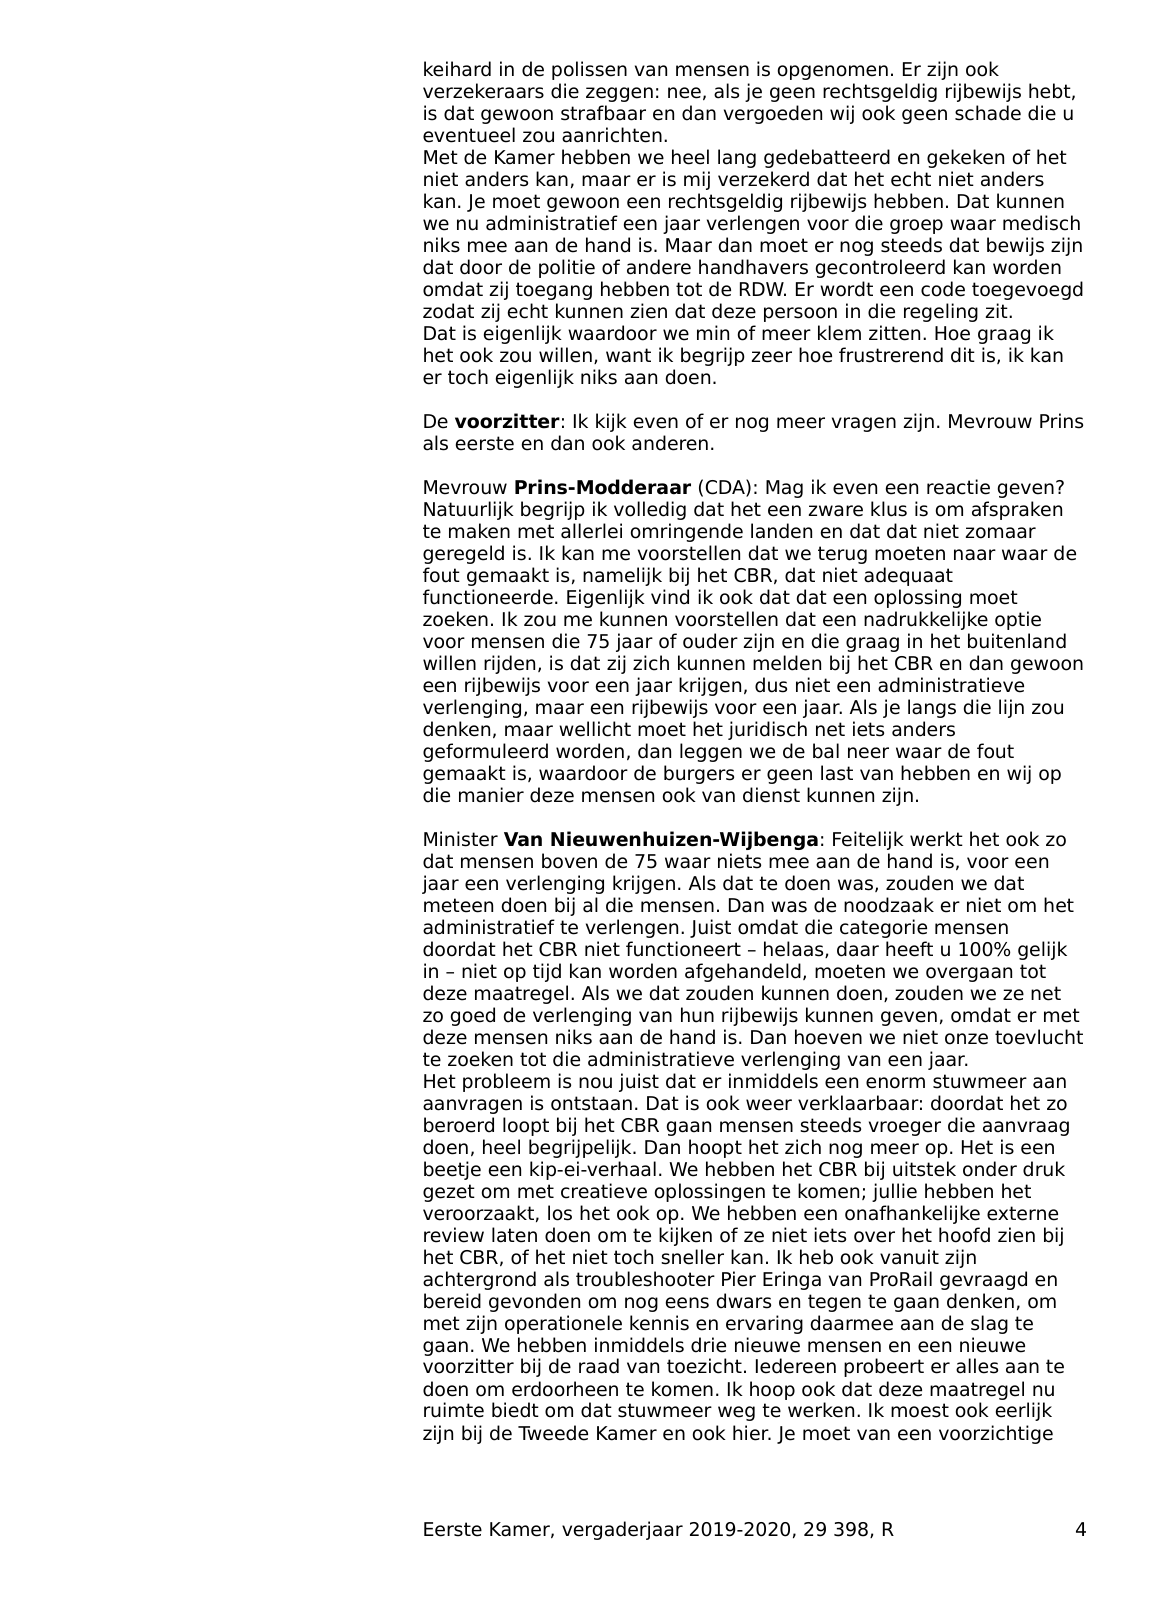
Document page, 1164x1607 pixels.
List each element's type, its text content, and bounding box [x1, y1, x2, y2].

text Mevrouw Prins-Modderaar (CDA): Mag ik even een reactie geven? Natuurlijk begrijp ik volledig dat het een zware klus is om afspraken te maken met allerlei omringende landen en dat dat niet zomaar geregeld is. Ik kan me voorstellen dat we terug moeten naar waar de fout gemaakt is, namelijk bij het CBR, dat niet adequaat functioneerde. Eigenlijk vind ik ook dat dat een oplossing moet zoeken. Ik zou me kunnen voorstellen dat een nadrukkelijke optie voor mensen die 75 jaar of ouder zijn en die graag in het buitenland willen rijden, is dat zij zich kunnen melden bij het CBR en dan gewoon een rijbewijs voor een jaar krijgen, dus niet een administratieve verlenging, maar een rijbewijs voor een jaar. Als je langs die lijn zou denken, maar wellicht moet het juridisch net iets anders geformuleerd worden, dan leggen we de bal neer waar de fout gemaakt is, waardoor de burgers er geen last van hebben en wij op die manier deze mensen ook van dienst kunnen zijn. [422, 477, 1087, 807]
text Met de Kamer hebben we heel lang gedebatteerd en gekeken of het niet anders kan, maar er is mij verzekerd dat het echt niet anders kan. Je moet gewoon een rechtsgeldig rijbewijs hebben. Dat kunnen we nu administratief een jaar verlengen voor die groep waar medisch niks mee aan de hand is. Maar dan moet er nog steeds dat bewijs zijn dat door de politie of andere handhavers gecontroleerd kan worden omdat zij toegang hebben tot de RDW. Er wordt een code toegevoegd zodat zij echt kunnen zien dat deze persoon in die regeling zit. [422, 147, 1087, 323]
text Het probleem is nou juist dat er inmiddels een enorm stuwmeer aan aanvragen is ontstaan. Dat is ook weer verklaarbaar: doordat het zo beroerd loopt bij het CBR gaan mensen steeds vroeger die aanvraag doen, heel begrijpelijk. Dan hoopt het zich nog meer op. Het is een beetje een kip-ei-verhaal. We hebben het CBR bij uitstek onder druk gezet om met creatieve oplossingen te komen; jullie hebben het veroorzaakt, los het ook op. We hebben een onafhankelijke externe review laten doen om te kijken of ze niet iets over het hoofd zien bij het CBR, of het niet toch sneller kan. Ik heb ook vanuit zijn achtergrond als troubleshooter Pier Eringa van ProRail gevraagd en bereid gevonden om nog eens dwars en tegen te gaan denken, om met zijn operationele kennis en ervaring daarmee aan de slag te gaan. We hebben inmiddels drie nieuwe mensen en een nieuwe voorzitter bij de raad van toezicht. Iedereen probeert er alles aan te doen om erdoorheen te komen. Ik hoop ook dat deze maatregel nu ruimte biedt om dat stuwmeer weg te werken. Ik moest ook eerlijk zijn bij de Tweede Kamer en ook hier. Je moet van een voorzichtige [422, 1071, 1087, 1444]
text keihard in de polissen van mensen is opgenomen. Er zijn ook verzekeraars die zeggen: nee, als je geen rechtsgeldig rijbewijs hebt, is dat gewoon strafbaar en dan vergoeden wij ook geen schade die u eventueel zou aanrichten. [422, 59, 1087, 147]
text Dat is eigenlijk waardoor we min of meer klem zitten. Hoe graag ik het ook zou willen, want ik begrijp zeer hoe frustrerend dit is, ik kan er toch eigenlijk niks aan doen. [422, 323, 1087, 389]
text De voorzitter: Ik kijk even of er nog meer vragen zijn. Mevrouw Prins als eerste en dan ook anderen. [422, 411, 1087, 455]
text Minister Van Nieuwenhuizen-Wijbenga: Feitelijk werkt het ook zo dat mensen boven de 75 waar niets mee aan de hand is, voor een jaar een verlenging krijgen. Als dat te doen was, zouden we dat meteen doen bij al die mensen. Dan was de noodzaak er niet om het administratief te verlengen. Juist omdat die categorie mensen doordat het CBR niet functioneert – helaas, daar heeft u 100% gelijk in – niet op tijd kan worden afgehandeld, moeten we overgaan tot deze maatregel. Als we dat zouden kunnen doen, zouden we ze net zo goed de verlenging van hun rijbewijs kunnen geven, omdat er met deze mensen niks aan de hand is. Dan hoeven we niet onze toevlucht te zoeken tot die administratieve verlenging van een jaar. [422, 829, 1087, 1071]
